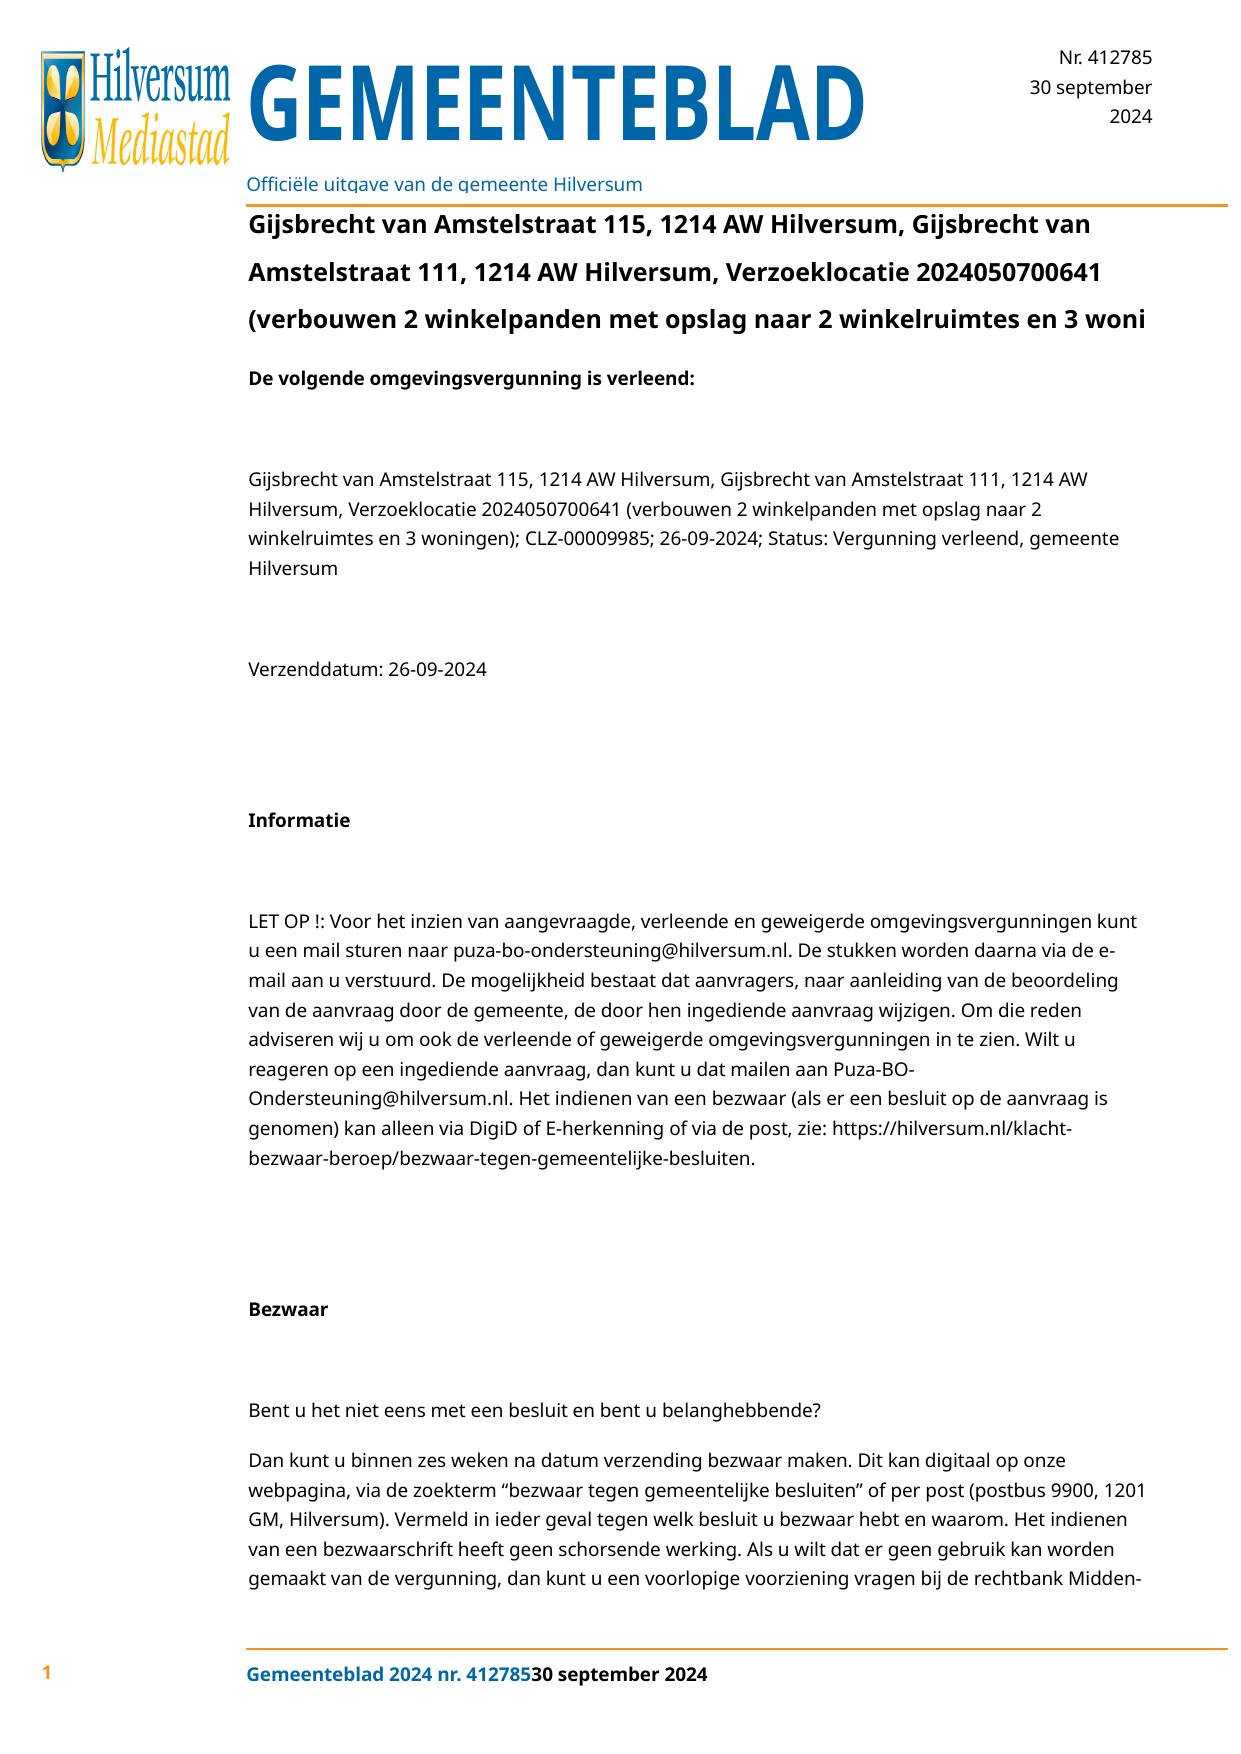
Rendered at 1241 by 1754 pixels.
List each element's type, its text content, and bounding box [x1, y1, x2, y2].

text Bent u het niet eens met een besluit en bent u belanghebbende? [248, 1397, 1152, 1422]
text Gijsbrecht van Amstelstraat 115, 1214 AW Hilversum, Gijsbrecht van Amstelstraat 111, 1214 AW Hilversum, Verzoeklocatie 2024050700641 (verbouwen 2 winkelpanden met opslag naar 2 winkelruimtes en 3 woningen); CLZ-00009985; 26-09-2024; Status: Vergunning verleend, gemeente Hilversum [248, 466, 1152, 581]
text Verzenddatum: 26-09-2024 [248, 656, 1152, 682]
picture [41, 47, 231, 172]
text De volgende omgevingsvergunning is verleend: [248, 366, 1152, 391]
text Gijsbrecht van Amstelstraat 115, 1214 AW Hilversum, Gijsbrecht van Amstelstraat 111, 1214 AW Hilversum, Verzoeklocatie 2024050700641 (verbouwen 2 winkelpanden met opslag naar 2 winkelruimtes en 3 woni [248, 207, 1152, 336]
text LET OP !: Voor het inzien van aangevraagde, verleende en geweigerde omgevingsvergunningen kunt u een mail sturen naar puza-bo-ondersteuning@hilversum.nl. De stukken worden daarna via de e-mail aan u verstuurd. De mogelijkheid bestaat dat aanvragers, naar aanleiding van de beoordeling van de aanvraag door de gemeente, de door hen ingediende aanvraag wijzigen. Om die reden adviseren wij u om ook de verleende of geweigerde omgevingsvergunningen in te zien. Wilt u reageren op een ingediende aanvraag, dan kunt u dat mailen aan Puza-BO-Ondersteuning@hilversum.nl. Het indienen van een bezwaar (als er een besluit op de aanvraag is genomen) kan alleen via DigiD of E-herkenning of via de post, zie: https://hilversum.nl/klacht-bezwaar-beroep/bezwaar-tegen-gemeentelijke-besluiten. [248, 908, 1152, 1170]
text Bezwaar [248, 1296, 1152, 1322]
text Informatie [248, 807, 1152, 833]
text Dan kunt u binnen zes weken na datum verzending bezwaar maken. Dit kan digitaal op onze webpagina, via de zoekterm “bezwaar tegen gemeentelijke besluiten” of per post (postbus 9900, 1201 GM, Hilversum). Vermeld in ieder geval tegen welk besluit u bezwaar hebt en waarom. Het indienen van een bezwaarschrift heeft geen schorsende werking. Als u wilt dat er geen gebruik kan worden gemaakt van de vergunning, dan kunt u een voorlopige voorziening vragen bij de rechtbank Midden- [248, 1447, 1152, 1591]
